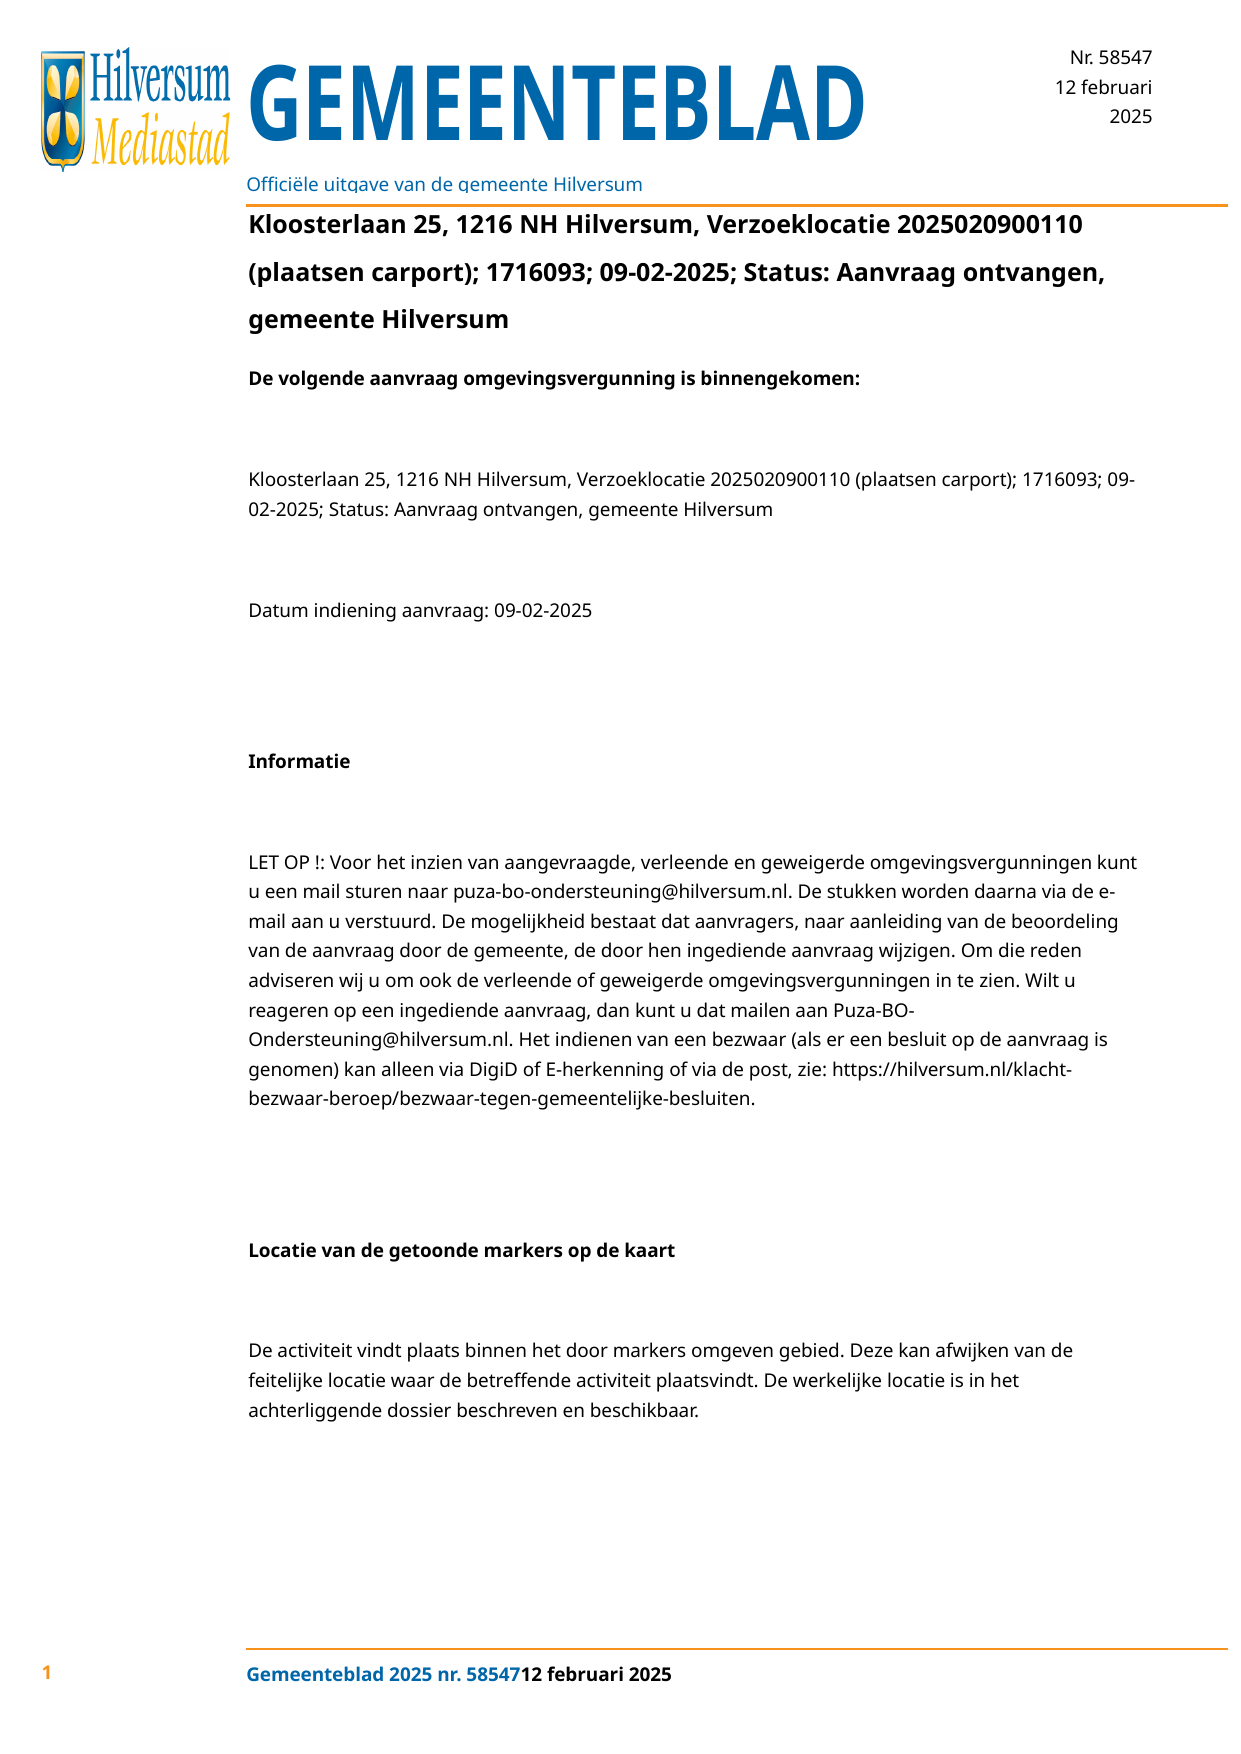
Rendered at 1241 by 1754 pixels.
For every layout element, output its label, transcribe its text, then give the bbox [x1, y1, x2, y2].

text De activiteit vindt plaats binnen het door markers omgeven gebied. Deze kan afwijken van de feitelijke locatie waar de betreffende activiteit plaatsvindt. De werkelijke locatie is in het achterliggende dossier beschreven en beschikbaar. [248, 1338, 1152, 1422]
text Datum indiening aanvraag: 09-02-2025 [248, 597, 1152, 622]
text LET OP !: Voor het inzien van aangevraagde, verleende en geweigerde omgevingsvergunningen kunt u een mail sturen naar puza-bo-ondersteuning@hilversum.nl. De stukken worden daarna via de e-mail aan u verstuurd. De mogelijkheid bestaat dat aanvragers, naar aanleiding van de beoordeling van de aanvraag door de gemeente, de door hen ingediende aanvraag wijzigen. Om die reden adviseren wij u om ook de verleende of geweigerde omgevingsvergunningen in te zien. Wilt u reageren op een ingediende aanvraag, dan kunt u dat mailen aan Puza-BO-Ondersteuning@hilversum.nl. Het indienen van een bezwaar (als er een besluit op de aanvraag is genomen) kan alleen via DigiD of E-herkenning of via de post, zie: https://hilversum.nl/klacht-bezwaar-beroep/bezwaar-tegen-gemeentelijke-besluiten. [248, 849, 1152, 1111]
text Locatie van de getoonde markers op de kaart [248, 1237, 1152, 1262]
text De volgende aanvraag omgevingsvergunning is binnengekomen: [248, 366, 1152, 391]
picture [41, 47, 231, 172]
text Informatie [248, 748, 1152, 774]
text Kloosterlaan 25, 1216 NH Hilversum, Verzoeklocatie 2025020900110 (plaatsen carport); 1716093; 09-02-2025; Status: Aanvraag ontvangen, gemeente Hilversum [248, 207, 1152, 336]
text Kloosterlaan 25, 1216 NH Hilversum, Verzoeklocatie 2025020900110 (plaatsen carport); 1716093; 09-02-2025; Status: Aanvraag ontvangen, gemeente Hilversum [248, 466, 1152, 522]
